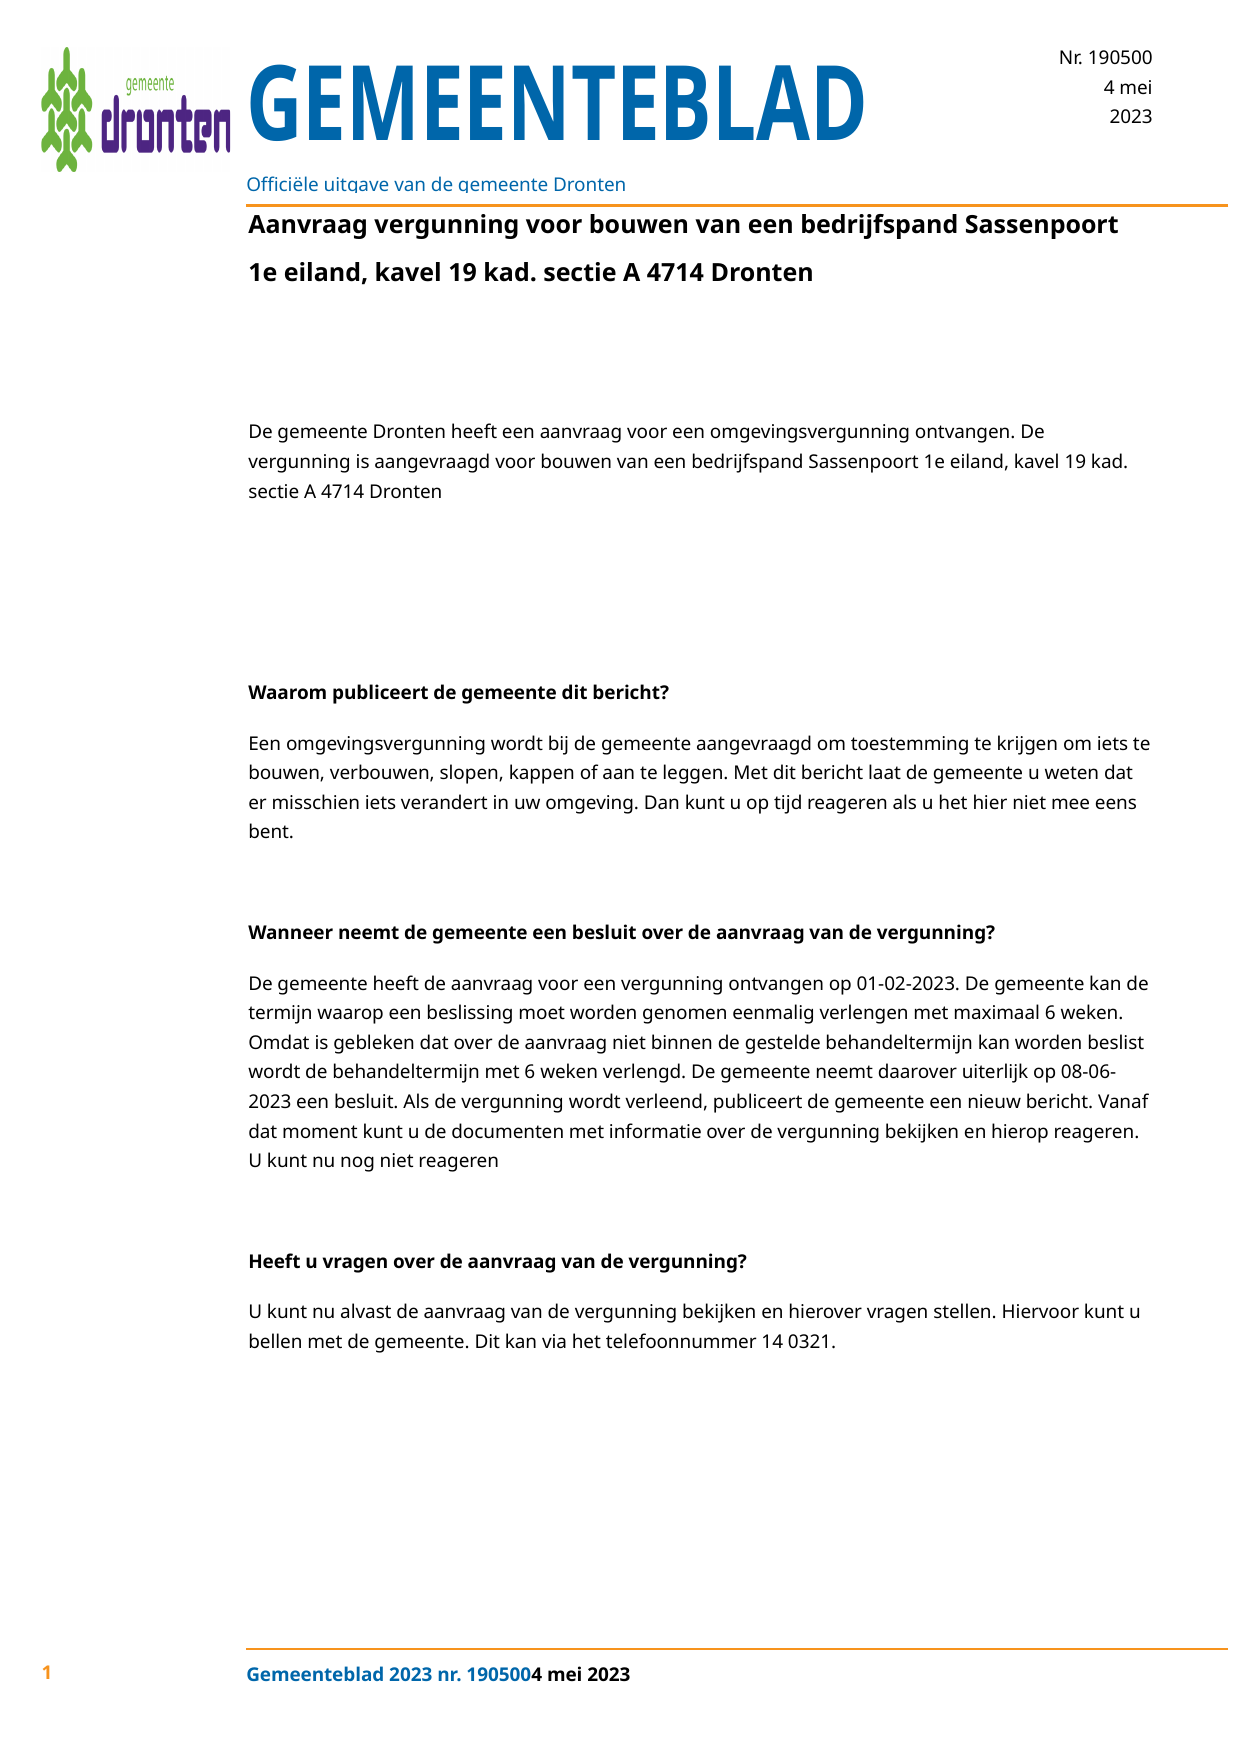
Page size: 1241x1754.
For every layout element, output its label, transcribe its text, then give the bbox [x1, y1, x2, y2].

text Waarom publiceert de gemeente dit bericht? [248, 679, 1152, 705]
picture [41, 47, 231, 172]
text De gemeente heeft de aanvraag voor een vergunning ontvangen op 01-02-2023. De gemeente kan de termijn waarop een beslissing moet worden genomen eenmalig verlengen met maximaal 6 weken. Omdat is gebleken dat over de aanvraag niet binnen de gestelde behandeltermijn kan worden beslist wordt de behandeltermijn met 6 weken verlengd. De gemeente neemt daarover uiterlijk op 08-06-2023 een besluit. Als de vergunning wordt verleend, publiceert de gemeente een nieuw bericht. Vanaf dat moment kunt u de documenten met informatie over de vergunning bekijken en hierop reageren. U kunt nu nog niet reageren [248, 970, 1152, 1173]
text De gemeente Dronten heeft een aanvraag voor een omgevingsvergunning ontvangen. De vergunning is aangevraagd voor bouwen van een bedrijfspand Sassenpoort 1e eiland, kavel 19 kad. sectie A 4714 Dronten [248, 419, 1152, 504]
text Een omgevingsvergunning wordt bij de gemeente aangevraagd om toestemming te krijgen om iets te bouwen, verbouwen, slopen, kappen of aan te leggen. Met dit bericht laat de gemeente u weten dat er misschien iets verandert in uw omgeving. Dan kunt u op tijd reageren als u het hier niet mee eens bent. [248, 730, 1152, 844]
text U kunt nu alvast de aanvraag van de vergunning bekijken en hierover vragen stellen. Hiervoor kunt u bellen met de gemeente. Dit kan via het telefoonnummer 14 0321. [248, 1299, 1152, 1354]
text Heeft u vragen over de aanvraag van de vergunning? [248, 1248, 1152, 1274]
text Aanvraag vergunning voor bouwen van een bedrijfspand Sassenpoort 1e eiland, kavel 19 kad. sectie A 4714 Dronten [248, 207, 1152, 288]
text Wanneer neemt de gemeente een besluit over de aanvraag van de vergunning? [248, 919, 1152, 945]
